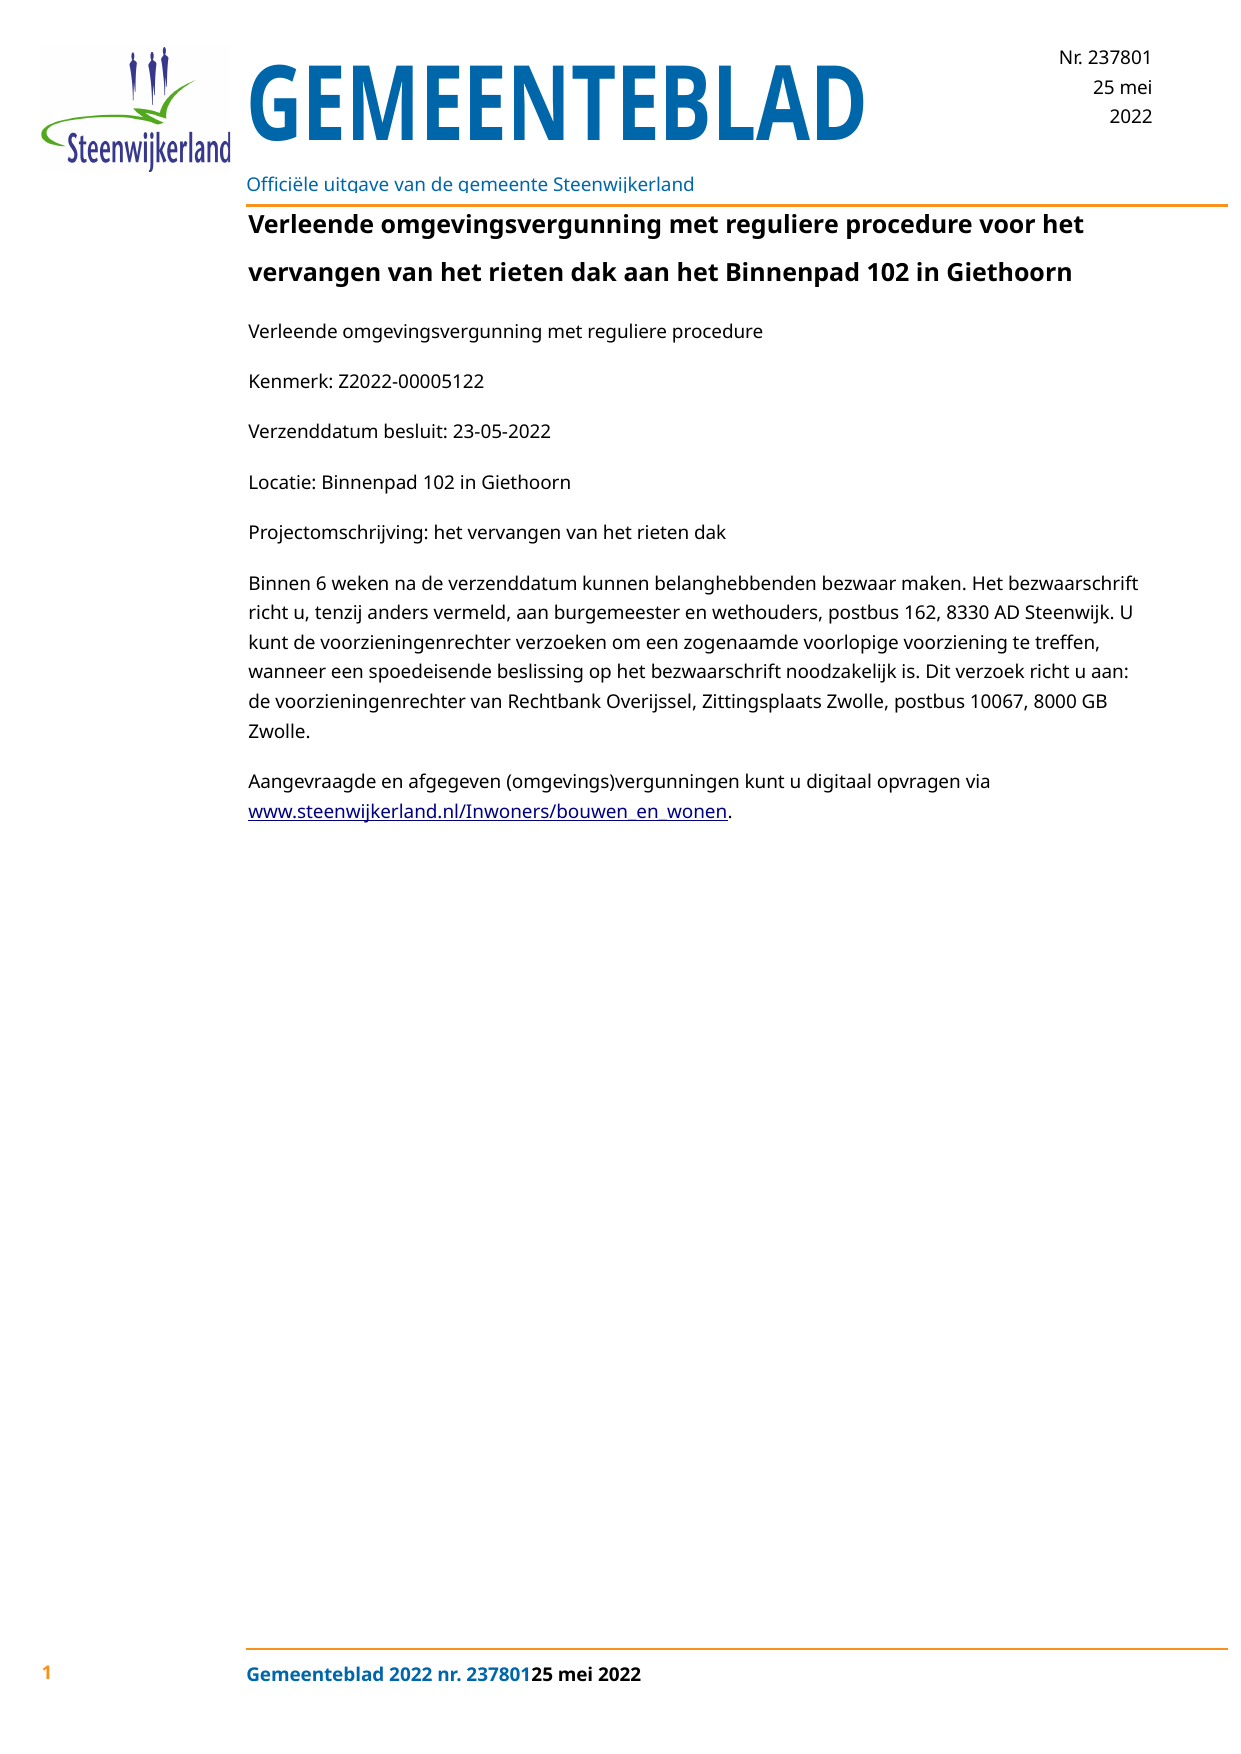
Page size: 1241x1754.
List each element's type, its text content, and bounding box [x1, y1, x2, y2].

text Verleende omgevingsvergunning met reguliere procedure voor het vervangen van het rieten dak aan het Binnenpad 102 in Giethoorn [248, 207, 1152, 288]
picture [41, 47, 231, 172]
text Locatie: Binnenpad 102 in Giethoorn [248, 469, 1152, 495]
text Verzenddatum besluit: 23-05-2022 [248, 419, 1152, 444]
text Kenmerk: Z2022-00005122 [248, 368, 1152, 394]
text Aangevraagde en afgegeven (omgevings)vergunningen kunt u digitaal opvragen via www.steenwijkerland.nl/Inwoners/bouwen_en_wonen. [248, 768, 1152, 824]
text Binnen 6 weken na de verzenddatum kunnen belanghebbenden bezwaar maken. Het bezwaarschrift richt u, tenzij anders vermeld, aan burgemeester en wethouders, postbus 162, 8330 AD Steenwijk. U kunt de voorzieningenrechter verzoeken om een zogenaamde voorlopige voorziening te treffen, wanneer een spoedeisende beslissing op het bezwaarschrift noodzakelijk is. Dit verzoek richt u aan: de voorzieningenrechter van Rechtbank Overijssel, Zittingsplaats Zwolle, postbus 10067, 8000 GB Zwolle. [248, 570, 1152, 744]
text Projectomschrijving: het vervangen van het rieten dak [248, 519, 1152, 545]
text Verleende omgevingsvergunning met reguliere procedure [248, 318, 1152, 344]
